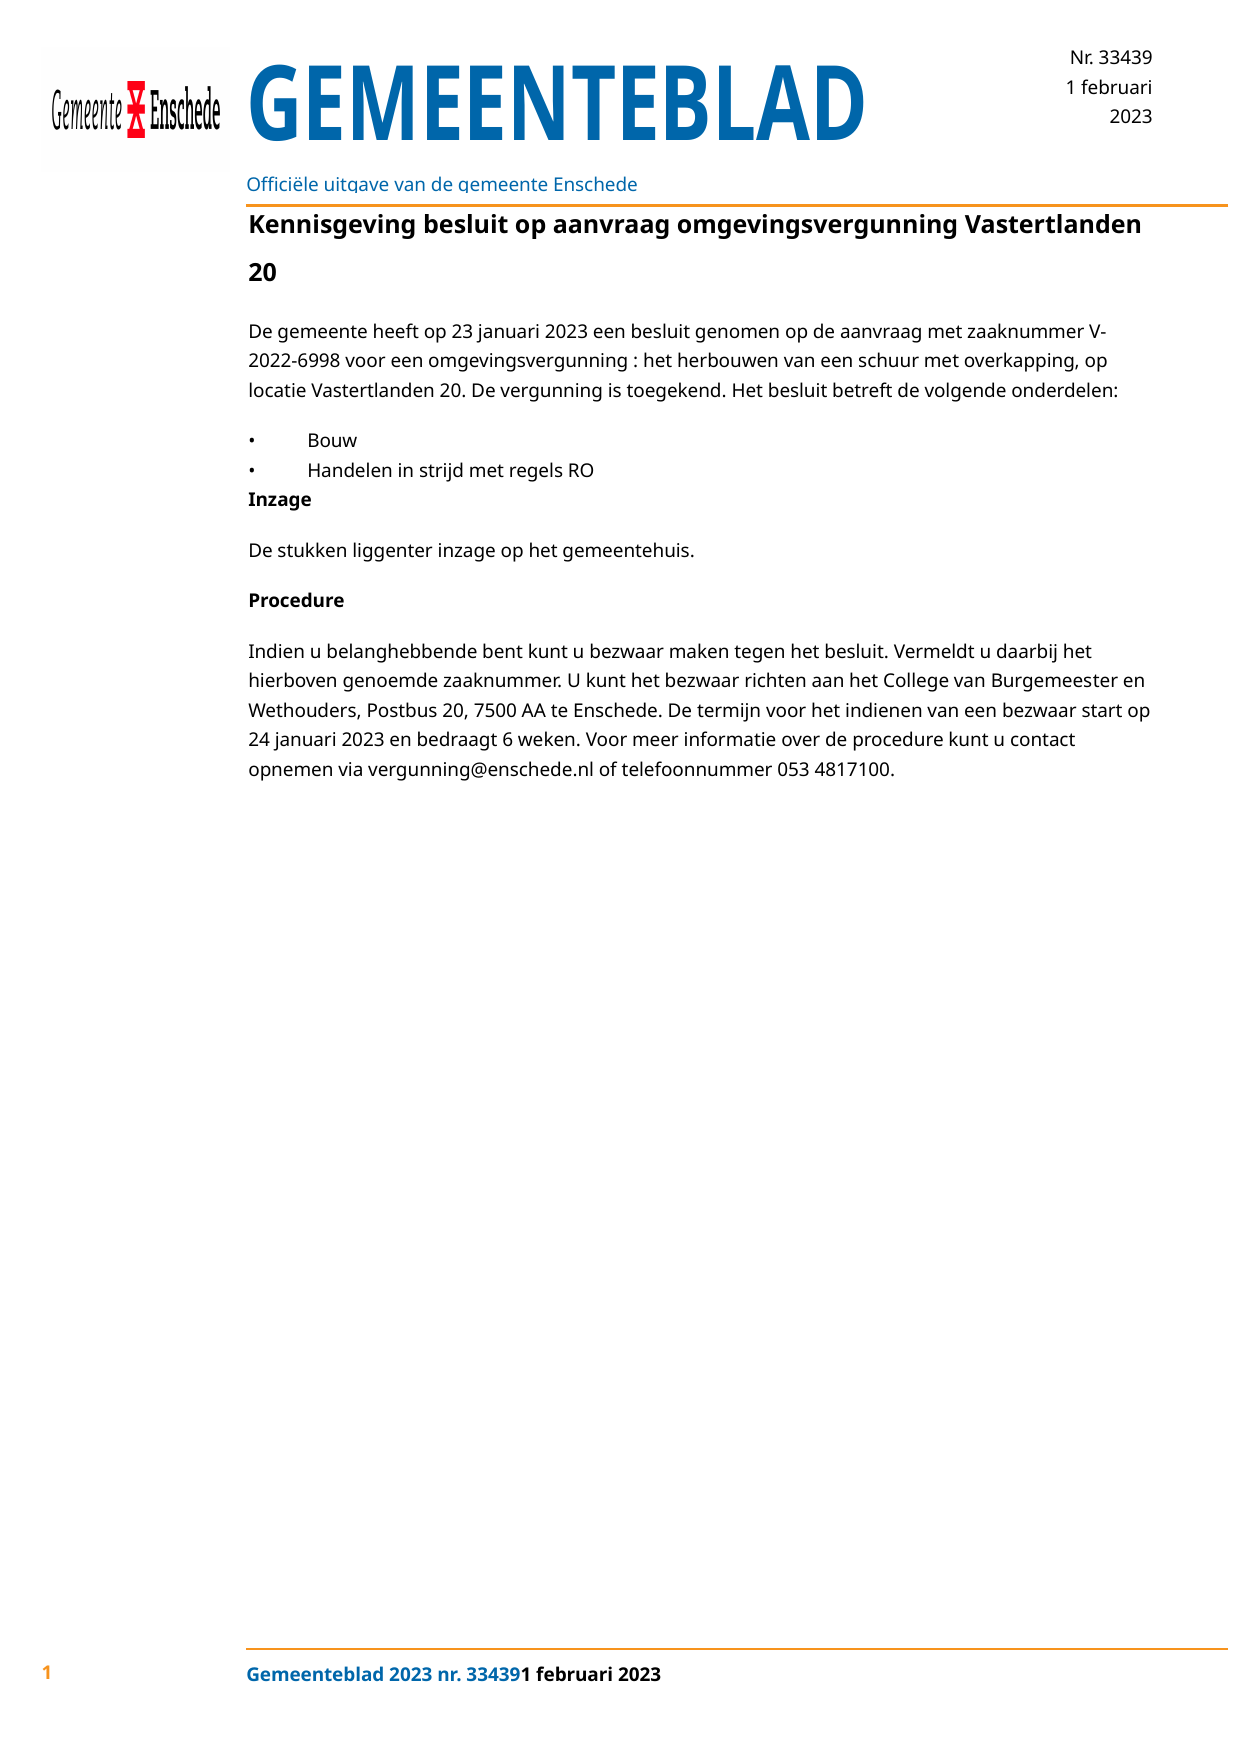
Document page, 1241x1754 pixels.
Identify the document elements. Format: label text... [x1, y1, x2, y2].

text Indien u belanghebbende bent kunt u bezwaar maken tegen het besluit. Vermeldt u daarbij het hierboven genoemde zaaknummer. U kunt het bezwaar richten aan het College van Burgemees­ter en Wethouders, Postbus 20, 7500 AA te Enschede. De termijn voor het indienen van een bezwaar start op 24 januari 2023 en bedraagt 6 weken. Voor meer informatie over de procedure kunt u contact opnemen via vergunning@enschede.nl of telefoonnummer 053 4817100. [248, 638, 1152, 782]
list Bouw [248, 427, 1152, 453]
text Inzage [248, 487, 1152, 512]
picture [41, 47, 231, 172]
text De gemeente heeft op 23 januari 2023 een besluit genomen op de aanvraag met zaaknummer V-2022-6998 voor een omgevingsvergunning : het herbouwen van een schuur met overkapping, op locatie Vastertlanden 20. De vergunning is toegekend. Het besluit betreft de volgende onderdelen: [248, 318, 1152, 403]
text De stukken liggenter inzage op het gemeentehuis. [248, 537, 1152, 563]
list Handelen in strijd met regels RO [248, 457, 1152, 483]
text Kennisgeving besluit op aanvraag omgevingsvergunning Vastertlanden 20 [248, 207, 1152, 288]
text Procedure [248, 587, 1152, 613]
